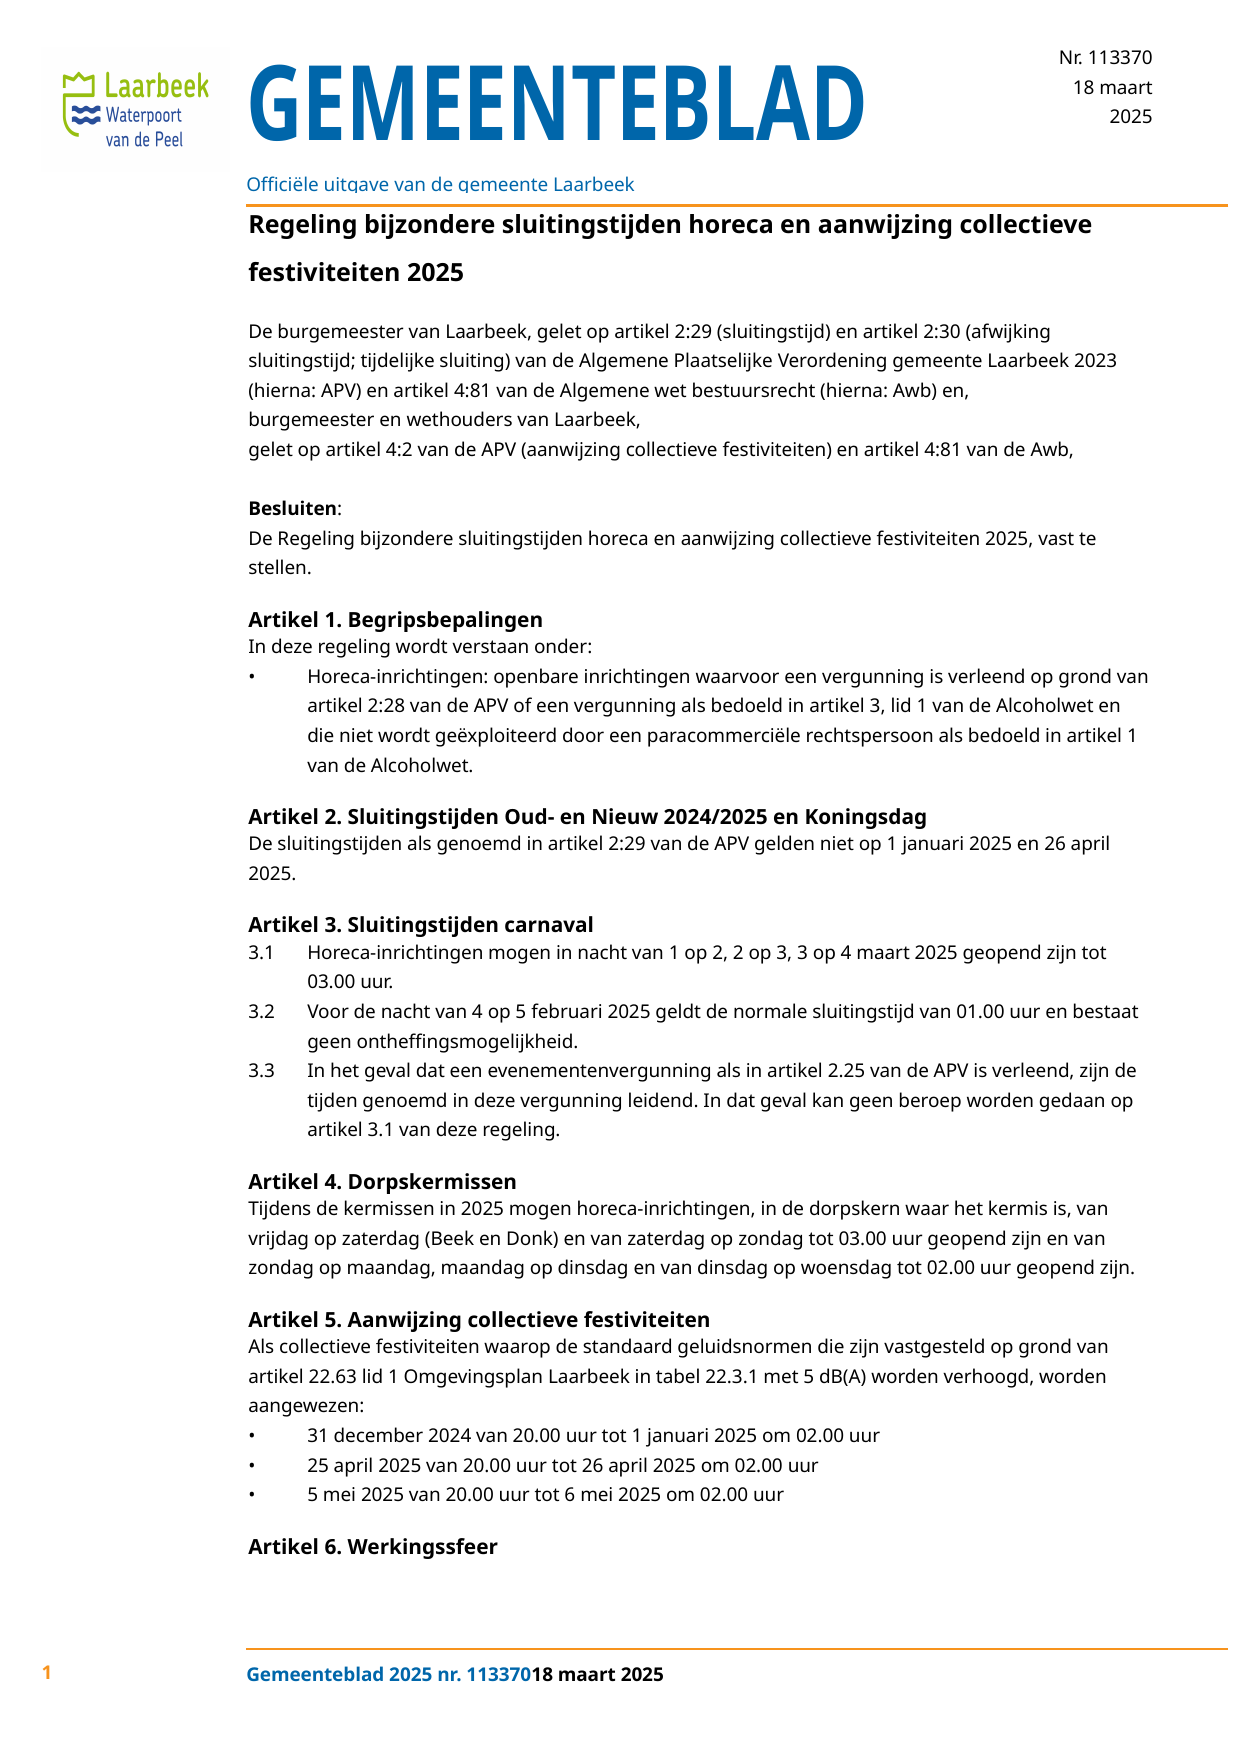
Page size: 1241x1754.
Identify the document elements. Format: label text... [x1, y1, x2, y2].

text gelet op artikel 4:2 van de APV (aanwijzing collectieve festiviteiten) en artikel 4:81 van de Awb, [248, 436, 1152, 462]
text burgemeester en wethouders van Laarbeek, [248, 407, 1152, 432]
text De sluitingstijden als genoemd in artikel 2:29 van de APV gelden niet op 1 januari 2025 en 26 april 2025. [248, 831, 1152, 886]
list Horeca-inrichtingen: openbare inrichtingen waarvoor een vergunning is verleend op grond van artikel 2:28 van de APV of een vergunning als bedoeld in artikel 3, lid 1 van de Alcoholwet en die niet wordt geëxploiteerd door een paracommerciële rechtspersoon als bedoeld in artikel 1 van de Alcoholwet. [248, 663, 1152, 777]
text De burgemeester van Laarbeek, gelet op artikel 2:29 (sluitingstijd) en artikel 2:30 (afwijking sluitingstijd; tijdelijke sluiting) van de Algemene Plaatselijke Verordening gemeente Laarbeek 2023 (hierna: APV) en artikel 4:81 van de Algemene wet bestuursrecht (hierna: Awb) en, [248, 318, 1152, 403]
text Artikel 5. Aanwijzing collectieve festiviteiten [248, 1305, 1152, 1333]
list 31 december 2024 van 20.00 uur tot 1 januari 2025 om 02.00 uur [248, 1422, 1152, 1448]
list Voor de nacht van 4 op 5 februari 2025 geldt de normale sluitingstijd van 01.00 uur en bestaat geen ontheffingsmogelijkheid. [248, 998, 1152, 1053]
text Artikel 3. Sluitingstijden carnaval [248, 911, 1152, 939]
list 5 mei 2025 van 20.00 uur tot 6 mei 2025 om 02.00 uur [248, 1481, 1152, 1507]
text Regeling bijzondere sluitingstijden horeca en aanwijzing collectieve festiviteiten 2025 [248, 207, 1152, 288]
text Als collectieve festiviteiten waarop de standaard geluidsnormen die zijn vastgesteld op grond van artikel 22.63 lid 1 Omgevingsplan Laarbeek in tabel 22.3.1 met 5 dB(A) worden verhoogd, worden aangewezen: [248, 1333, 1152, 1418]
list In het geval dat een evenementenvergunning als in artikel 2.25 van de APV is verleend, zijn de tijden genoemd in deze vergunning leidend. In dat geval kan geen beroep worden gedaan op artikel 3.1 van deze regeling. [248, 1057, 1152, 1142]
list 25 april 2025 van 20.00 uur tot 26 april 2025 om 02.00 uur [248, 1452, 1152, 1477]
text Artikel 6. Werkingssfeer [248, 1532, 1152, 1560]
text Besluiten: [248, 495, 1152, 521]
text Artikel 1. Begripsbepalingen [248, 605, 1152, 633]
text In deze regeling wordt verstaan onder: [248, 633, 1152, 659]
text De Regeling bijzondere sluitingstijden horeca en aanwijzing collectieve festiviteiten 2025, vast te stellen. [248, 525, 1152, 580]
picture [41, 47, 231, 172]
text Tijdens de kermissen in 2025 mogen horeca-inrichtingen, in de dorpskern waar het kermis is, van vrijdag op zaterdag (Beek en Donk) en van zaterdag op zondag tot 03.00 uur geopend zijn en van zondag op maandag, maandag op dinsdag en van dinsdag op woensdag tot 02.00 uur geopend zijn. [248, 1195, 1152, 1280]
text Artikel 2. Sluitingstijden Oud- en Nieuw 2024/2025 en Koningsdag [248, 802, 1152, 831]
list Horeca-inrichtingen mogen in nacht van 1 op 2, 2 op 3, 3 op 4 maart 2025 geopend zijn tot 03.00 uur. [248, 939, 1152, 994]
text Artikel 4. Dorpskermissen [248, 1167, 1152, 1195]
